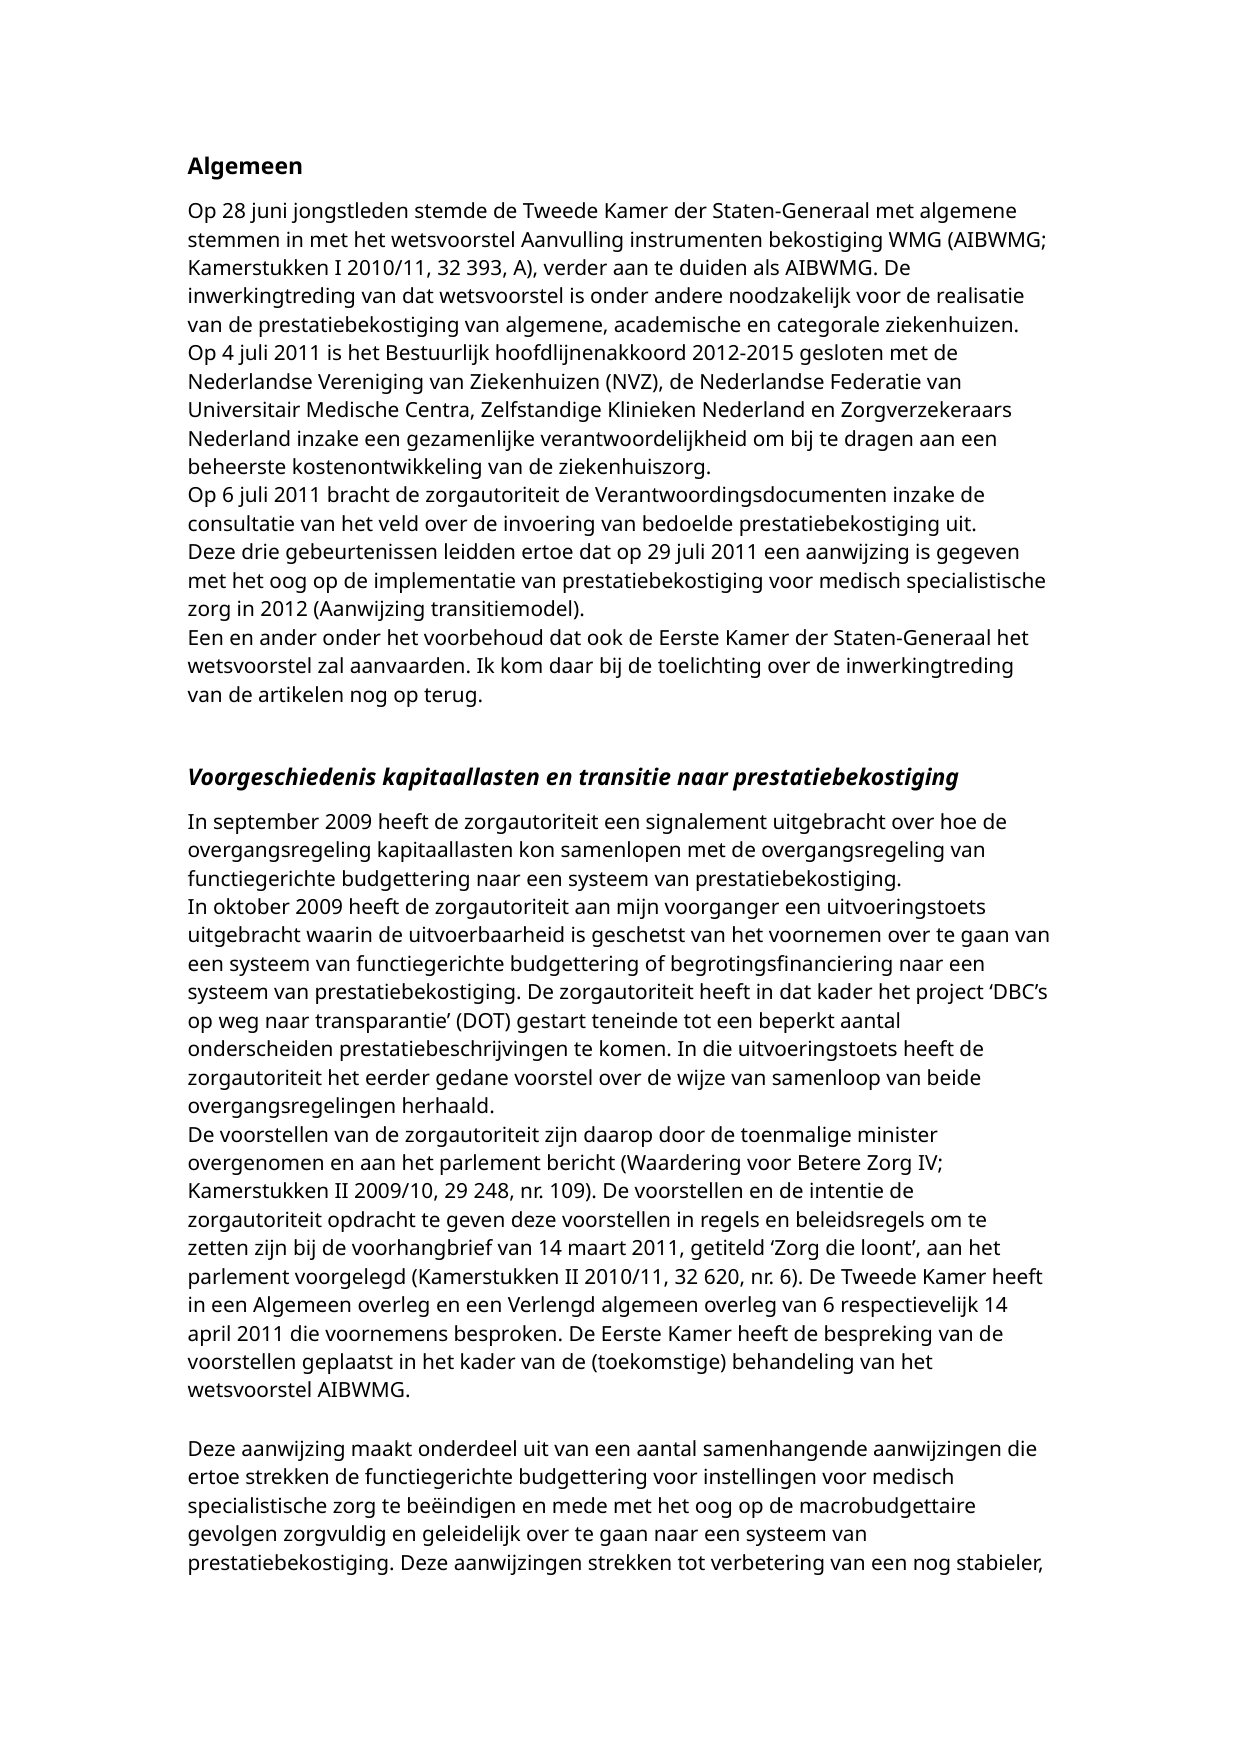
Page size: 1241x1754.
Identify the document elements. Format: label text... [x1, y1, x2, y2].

text Op 28 juni jongstleden stemde de Tweede Kamer der Staten-Generaal met algemene stemmen in met het wetsvoorstel Aanvulling instrumenten bekostiging WMG (AIBWMG; Kamerstukken I 2010/11, 32 393, A), verder aan te duiden als AIBWMG. De inwerkingtreding van dat wetsvoorstel is onder andere noodzakelijk voor de realisatie van de prestatiebekostiging van algemene, academische en categorale ziekenhuizen. [187, 196, 1053, 338]
text In oktober 2009 heeft de zorgautoriteit aan mijn voorganger een uitvoeringstoets uitgebracht waarin de uitvoerbaarheid is geschetst van het voornemen over te gaan van een systeem van functiegerichte budgettering of begrotingsfinanciering naar een systeem van prestatiebekostiging. De zorgautoriteit heeft in dat kader het project ‘DBC’s op weg naar transparantie’ (DOT) gestart teneinde tot een beperkt aantal onderscheiden prestatiebeschrijvingen te komen. In die uitvoeringstoets heeft de zorgautoriteit het eerder gedane voorstel over de wijze van samenloop van beide overgangsregelingen herhaald. [187, 892, 1053, 1120]
text Op 6 juli 2011 bracht de zorgautoriteit de Verantwoordingsdocumenten inzake de consultatie van het veld over de invoering van bedoelde prestatiebekostiging uit. [187, 481, 1053, 537]
text De voorstellen van de zorgautoriteit zijn daarop door de toenmalige minister overgenomen en aan het parlement bericht (Waardering voor Betere Zorg IV; Kamerstukken II 2009/10, 29 248, nr. 109). De voorstellen en de intentie de zorgautoriteit opdracht te geven deze voorstellen in regels en beleidsregels om te zetten zijn bij de voorhangbrief van 14 maart 2011, getiteld ‘Zorg die loont’, aan het parlement voorgelegd (Kamerstukken II 2010/11, 32 620, nr. 6). De Tweede Kamer heeft in een Algemeen overleg en een Verlengd algemeen overleg van 6 respectievelijk 14 april 2011 die voornemens besproken. De Eerste Kamer heeft de bespreking van de voorstellen geplaatst in het kader van de (toekomstige) behandeling van het wetsvoorstel AIBWMG. [187, 1120, 1053, 1404]
subtitle Voorgeschiedenis kapitaallasten en transitie naar prestatiebekostiging [187, 761, 1053, 792]
text In september 2009 heeft de zorgautoriteit een signalement uitgebracht over hoe de overgangsregeling kapitaallasten kon samenlopen met de overgangsregeling van functiegerichte budgettering naar een systeem van prestatiebekostiging. [187, 807, 1053, 892]
text Deze aanwijzing maakt onderdeel uit van een aantal samenhangende aanwijzingen die ertoe strekken de functiegerichte budgettering voor instellingen voor medisch specialistische zorg te beëindigen en mede met het oog op de macrobudgettaire gevolgen zorgvuldig en geleidelijk over te gaan naar een systeem van prestatiebekostiging. Deze aanwijzingen strekken tot verbetering van een nog stabieler, [187, 1434, 1053, 1576]
text Deze drie gebeurtenissen leidden ertoe dat op 29 juli 2011 een aanwijzing is gegeven met het oog op de implementatie van prestatiebekostiging voor medisch specialistische zorg in 2012 (Aanwijzing transitiemodel). [187, 537, 1053, 623]
text Op 4 juli 2011 is het Bestuurlijk hoofdlijnenakkoord 2012-2015 gesloten met de Nederlandse Vereniging van Ziekenhuizen (NVZ), de Nederlandse Federatie van Universitair Medische Centra, Zelfstandige Klinieken Nederland en Zorgverzekeraars Nederland inzake een gezamenlijke verantwoordelijkheid om bij te dragen aan een beheerste kostenontwikkeling van de ziekenhuiszorg. [187, 338, 1053, 481]
subtitle Algemeen [187, 150, 1053, 181]
text Een en ander onder het voorbehoud dat ook de Eerste Kamer der Staten-Generaal het wetsvoorstel zal aanvaarden. Ik kom daar bij de toelichting over de inwerkingtreding van de artikelen nog op terug. [187, 623, 1053, 708]
